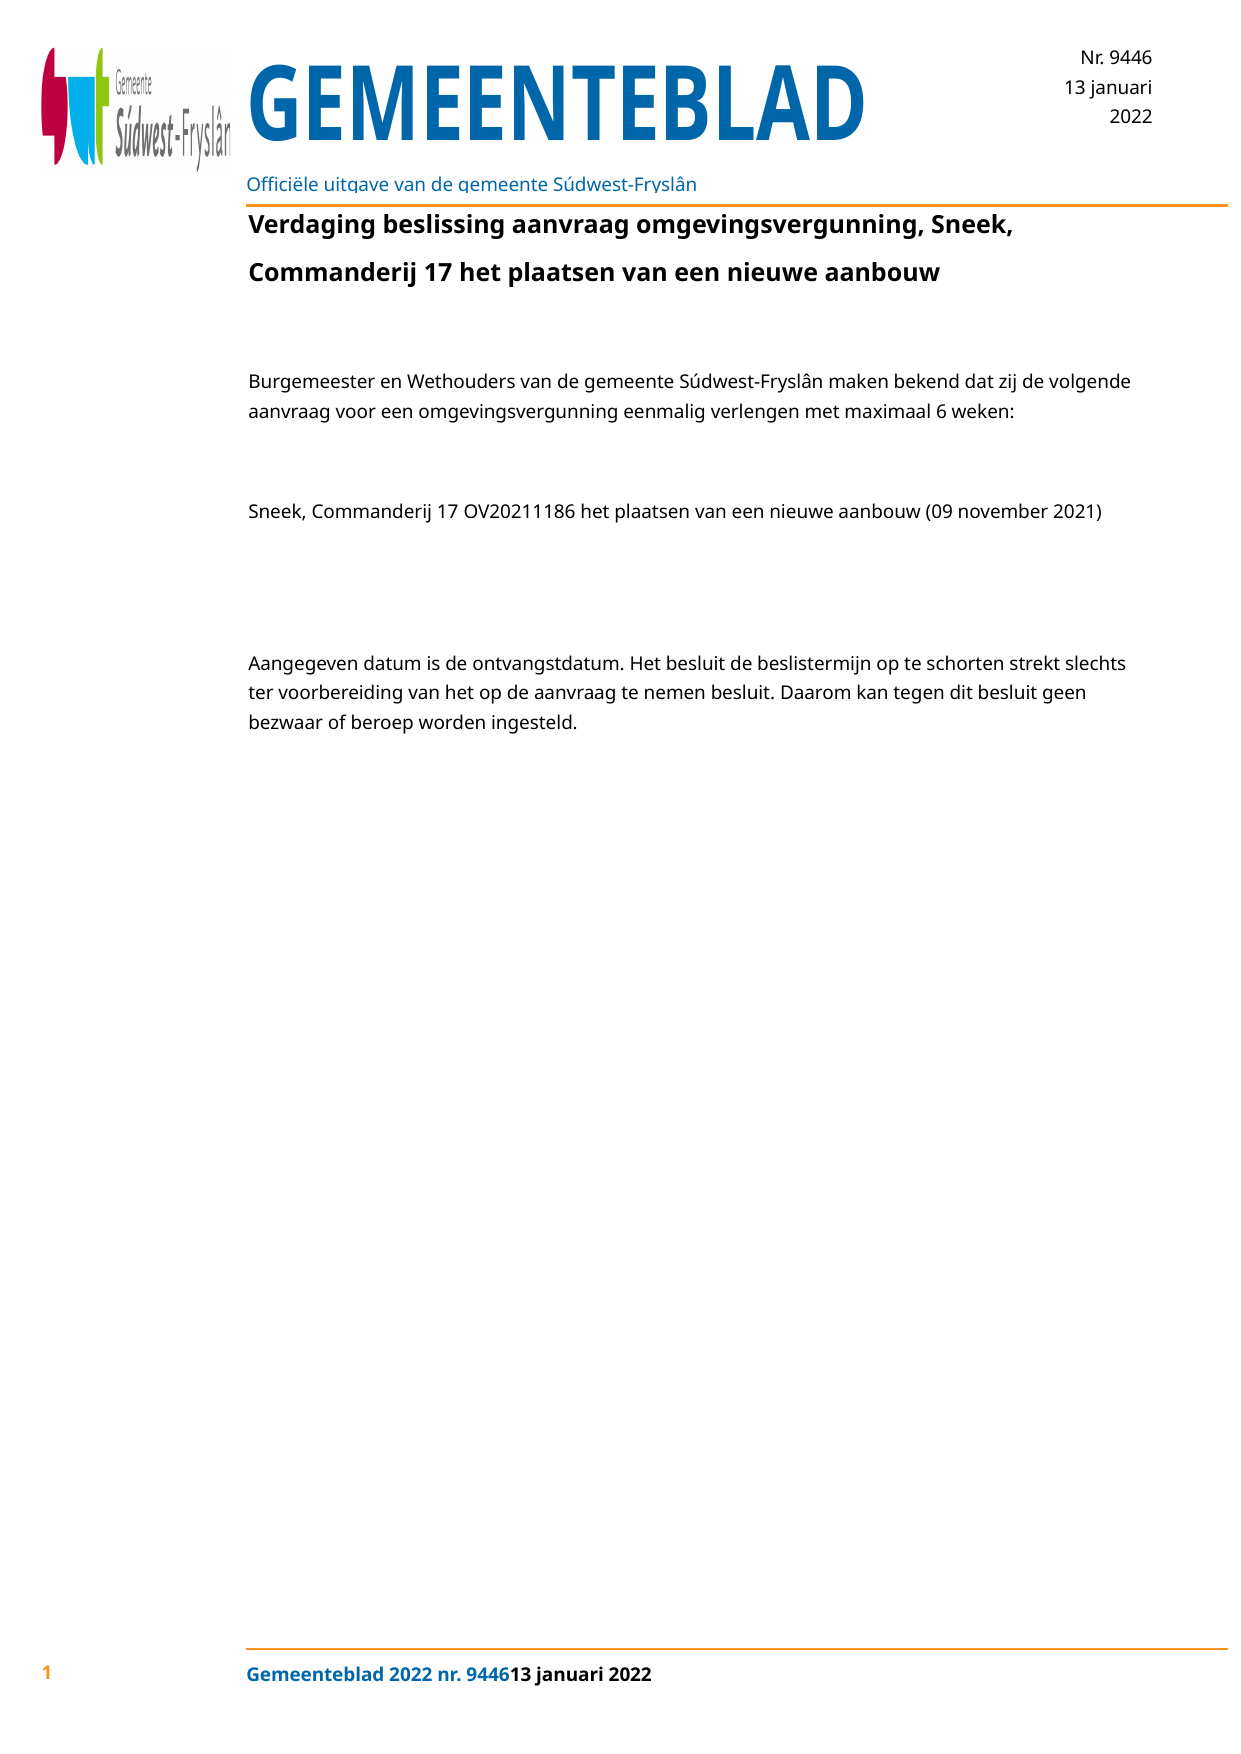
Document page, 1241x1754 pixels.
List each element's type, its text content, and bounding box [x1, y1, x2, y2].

text Burgemeester en Wethouders van de gemeente Súdwest-Fryslân maken bekend dat zij de volgende aanvraag voor een omgevingsvergunning eenmalig verlengen met maximaal 6 weken: [248, 368, 1152, 424]
picture [41, 47, 231, 172]
text Verdaging beslissing aanvraag omgevingsvergunning, Sneek, Commanderij 17 het plaatsen van een nieuwe aanbouw [248, 207, 1152, 288]
text Sneek, Commanderij 17 OV20211186 het plaatsen van een nieuwe aanbouw (09 november 2021) [248, 499, 1152, 524]
text Aangegeven datum is de ontvangstdatum. Het besluit de beslistermijn op te schorten strekt slechts ter voorbereiding van het op de aanvraag te nemen besluit. Daarom kan tegen dit besluit geen bezwaar of beroep worden ingesteld. [248, 650, 1152, 735]
